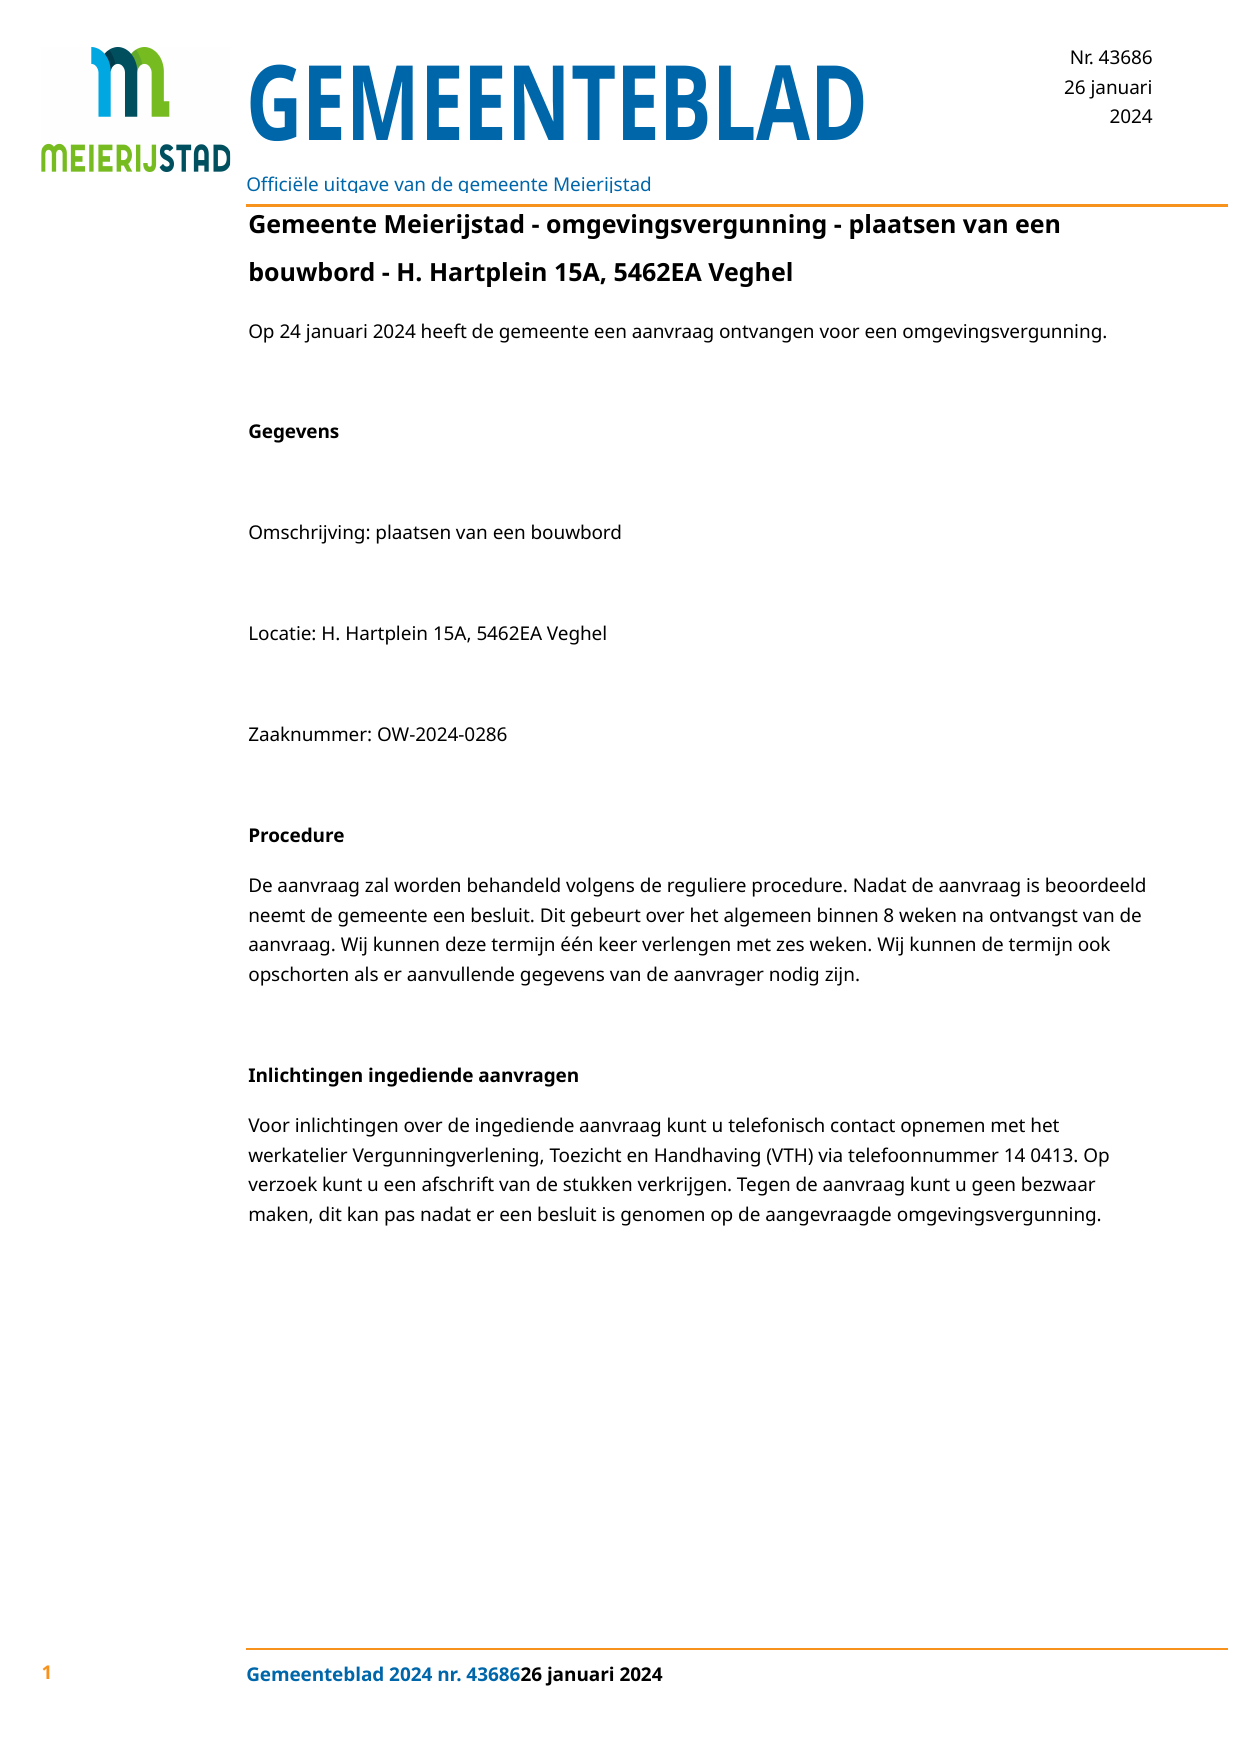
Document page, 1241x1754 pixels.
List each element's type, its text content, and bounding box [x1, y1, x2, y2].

text Op 24 januari 2024 heeft de gemeente een aanvraag ontvangen voor een omgevingsvergunning. [248, 318, 1152, 344]
text De aanvraag zal worden behandeld volgens de reguliere procedure. Nadat de aanvraag is beoordeeld neemt de gemeente een besluit. Dit gebeurt over het algemeen binnen 8 weken na ontvangst van de aanvraag. Wij kunnen deze termijn één keer verlengen met zes weken. Wij kunnen de termijn ook opschorten als er aanvullende gegevens van de aanvrager nodig zijn. [248, 872, 1152, 987]
text Gemeente Meierijstad - omgevingsvergunning - plaatsen van een bouwbord - H. Hartplein 15A, 5462EA Veghel [248, 207, 1152, 288]
text Procedure [248, 822, 1152, 848]
text Inlichtingen ingediende aanvragen [248, 1062, 1152, 1088]
picture [41, 47, 231, 172]
text Gegevens [248, 419, 1152, 444]
text Voor inlichtingen over de ingediende aanvraag kunt u telefonisch contact opnemen met het werkatelier Vergunningverlening, Toezicht en Handhaving (VTH) via telefoonnummer 14 0413. Op verzoek kunt u een afschrift van de stukken verkrijgen. Tegen de aanvraag kunt u geen bezwaar maken, dit kan pas nadat er een besluit is genomen op de aangevraagde omgevingsvergunning. [248, 1112, 1152, 1227]
text Omschrijving: plaatsen van een bouwbord [248, 519, 1152, 545]
text Locatie: H. Hartplein 15A, 5462EA Veghel [248, 620, 1152, 646]
text Zaaknummer: OW-2024-0286 [248, 721, 1152, 747]
